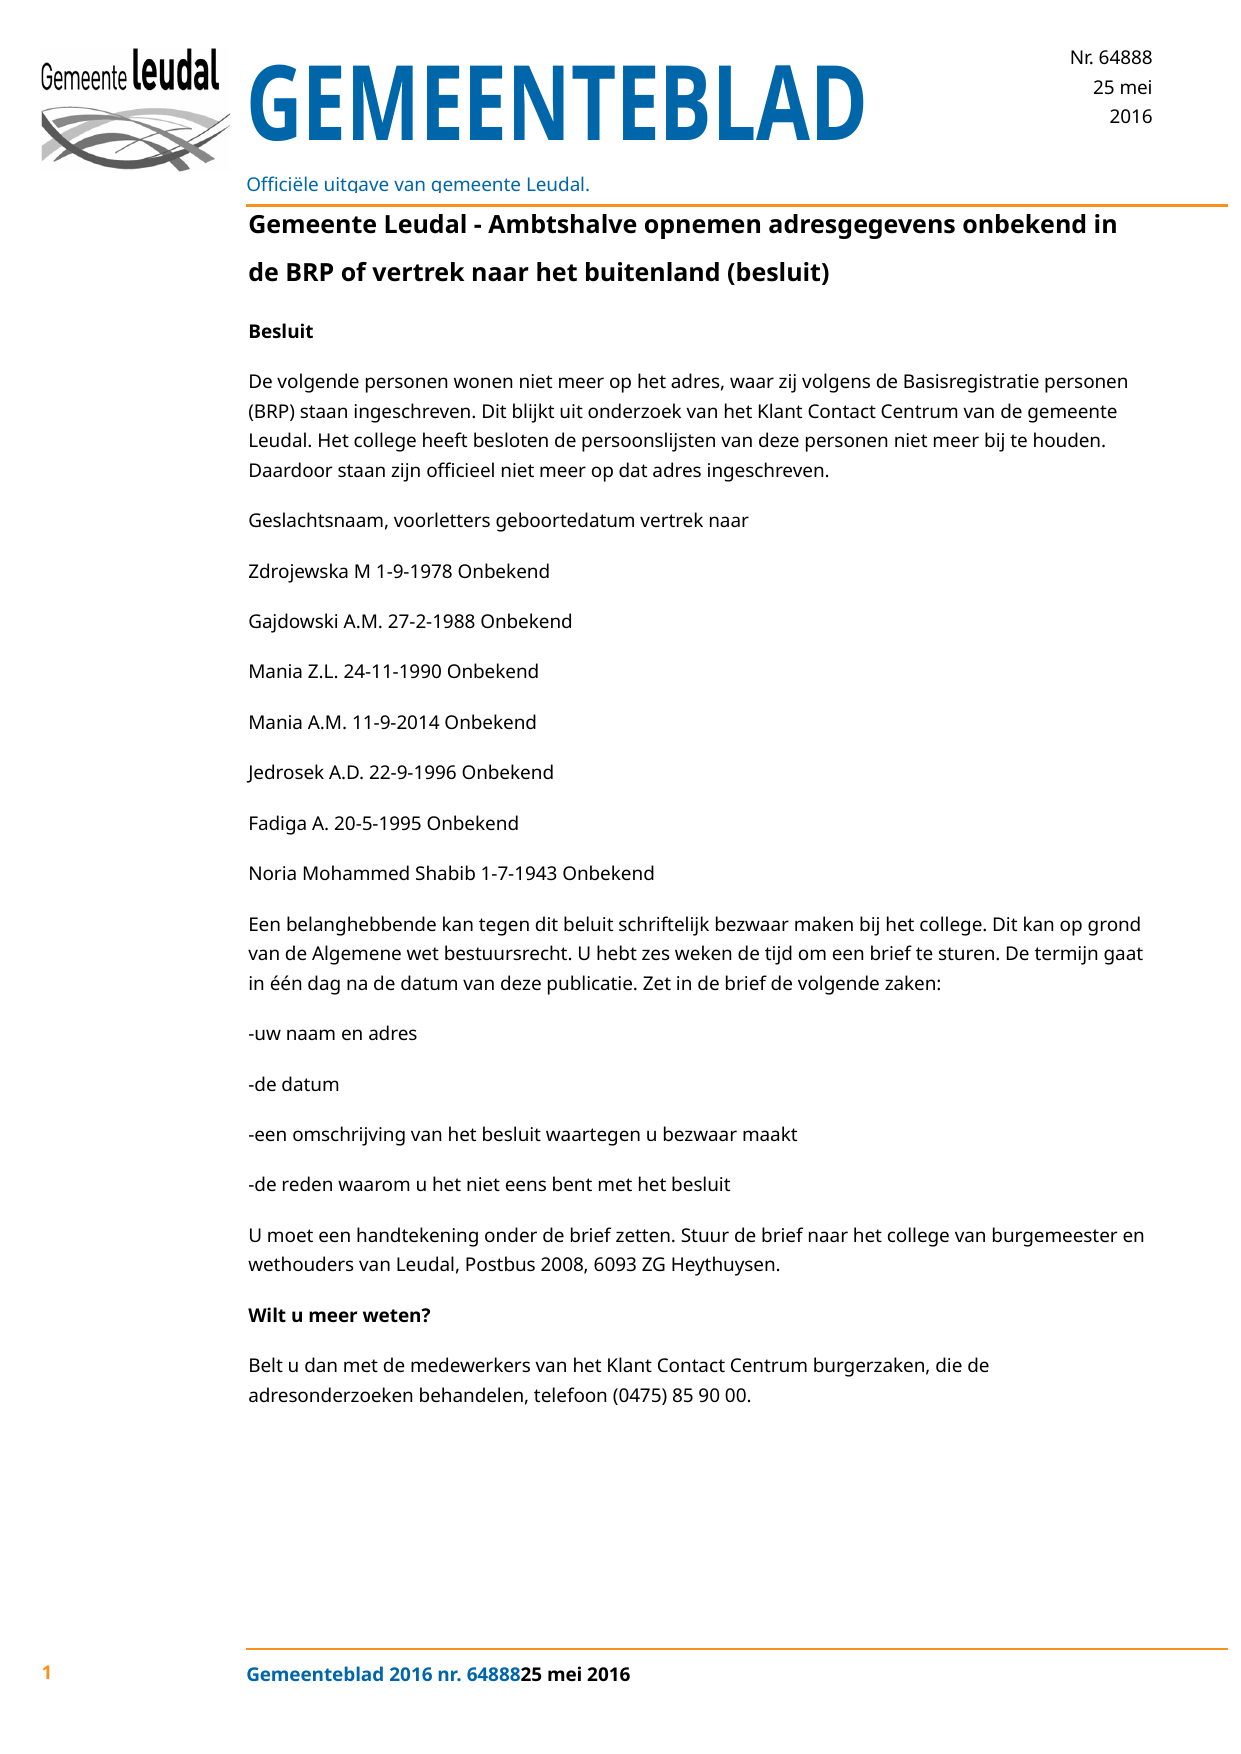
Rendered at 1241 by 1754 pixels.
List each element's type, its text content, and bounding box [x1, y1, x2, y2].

text -de reden waarom u het niet eens bent met het besluit [248, 1172, 1152, 1197]
text -uw naam en adres [248, 1020, 1152, 1046]
text Een belanghebbende kan tegen dit beluit schriftelijk bezwaar maken bij het college. Dit kan op grond van de Algemene wet bestuursrecht. U hebt zes weken de tijd om een brief te sturen. De termijn gaat in één dag na de datum van deze publicatie. Zet in de brief de volgende zaken: [248, 911, 1152, 996]
text -een omschrijving van het besluit waartegen u bezwaar maakt [248, 1121, 1152, 1147]
text Gajdowski A.M. 27-2-1988 Onbekend [248, 608, 1152, 634]
text U moet een handtekening onder de brief zetten. Stuur de brief naar het college van burgemeester en wethouders van Leudal, Postbus 2008, 6093 ZG Heythuysen. [248, 1222, 1152, 1277]
text De volgende personen wonen niet meer op het adres, waar zij volgens de Basisregistratie personen (BRP) staan ingeschreven. Dit blijkt uit onderzoek van het Klant Contact Centrum van de gemeente Leudal. Het college heeft besloten de persoonslijsten van deze personen niet meer bij te houden. Daardoor staan zijn officieel niet meer op dat adres ingeschreven. [248, 368, 1152, 483]
text Noria Mohammed Shabib 1-7-1943 Onbekend [248, 860, 1152, 886]
text Mania A.M. 11-9-2014 Onbekend [248, 709, 1152, 735]
text Wilt u meer weten? [248, 1302, 1152, 1328]
text Geslachtsnaam, voorletters geboortedatum vertrek naar [248, 507, 1152, 533]
text Jedrosek A.D. 22-9-1996 Onbekend [248, 759, 1152, 785]
picture [41, 47, 231, 172]
text Gemeente Leudal - Ambtshalve opnemen adresgegevens onbekend in de BRP of vertrek naar het buitenland (besluit) [248, 207, 1152, 288]
text Mania Z.L. 24-11-1990 Onbekend [248, 659, 1152, 684]
text -de datum [248, 1071, 1152, 1097]
text Fadiga A. 20-5-1995 Onbekend [248, 810, 1152, 836]
text Zdrojewska M 1-9-1978 Onbekend [248, 558, 1152, 584]
text Besluit [248, 318, 1152, 344]
text Belt u dan met de medewerkers van het Klant Contact Centrum burgerzaken, die de adresonderzoeken behandelen, telefoon (0475) 85 90 00. [248, 1352, 1152, 1408]
